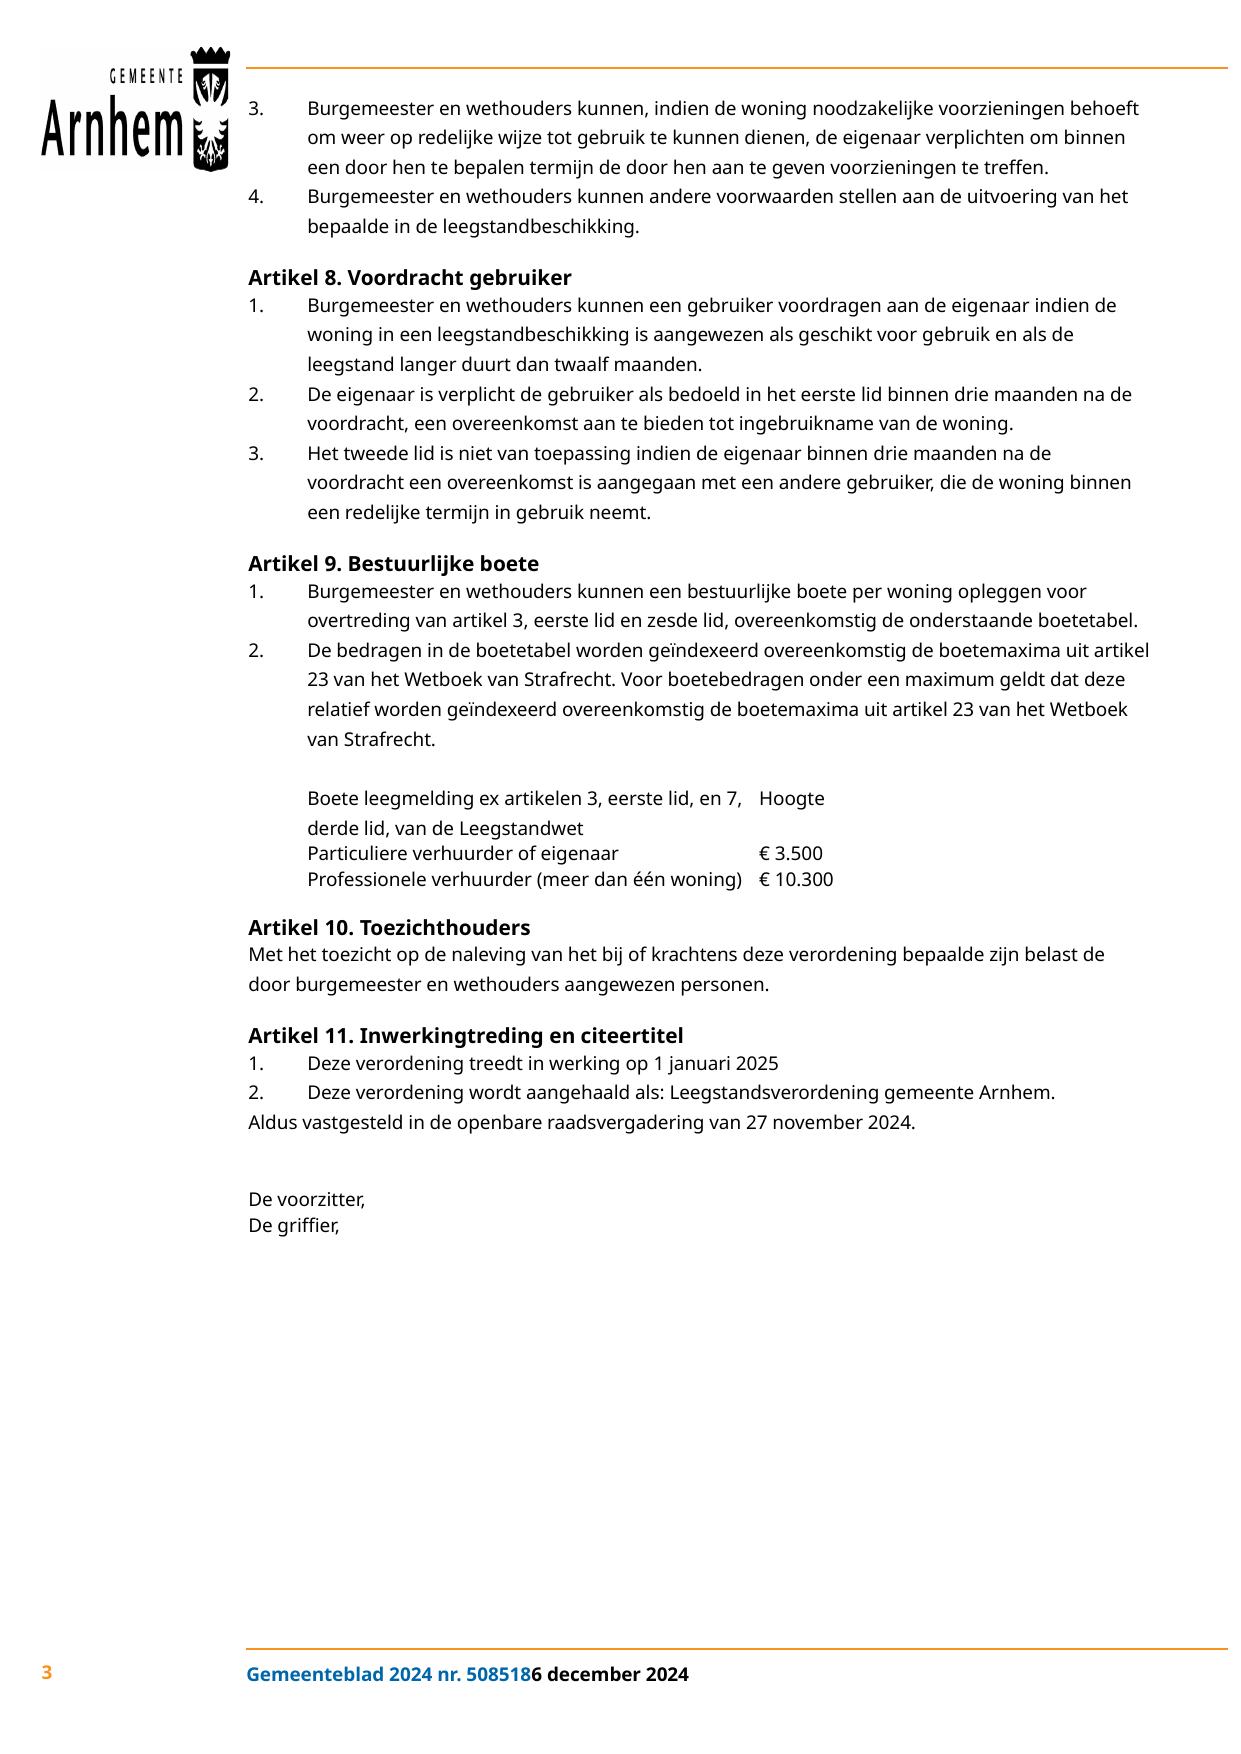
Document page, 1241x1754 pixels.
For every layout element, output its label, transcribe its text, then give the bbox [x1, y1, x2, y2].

list De bedragen in de boetetabel worden geïndexeerd overeenkomstig de boetemaxima uit artikel 23 van het Wetboek van Strafrecht. Voor boetebedragen onder een maximum geldt dat deze relatief worden geïndexeerd overeenkomstig de boetemaxima uit artikel 23 van het Wetboek van Strafrecht. [248, 637, 1152, 752]
picture [41, 47, 231, 172]
table_header Hoogte [759, 785, 1211, 840]
list Het tweede lid is niet van toepassing indien de eigenaar binnen drie maanden na de voordracht een overeenkomst is aangegaan met een andere gebruiker, die de woning binnen een redelijke termijn in gebruik neemt. [248, 440, 1152, 525]
table_cell € 10.300 [759, 866, 1211, 892]
text Artikel 9. Bestuurlijke boete [248, 549, 1152, 578]
text Met het toezicht op de naleving van het bij of krachtens deze verordening bepaalde zijn belast de door burgemeester en wethouders aangewezen personen. [248, 941, 1152, 997]
table_cell Particuliere verhuurder of eigenaar [307, 840, 759, 866]
text Artikel 11. Inwerkingtreding en citeertitel [248, 1021, 1152, 1050]
text De voorzitter, [248, 1186, 1152, 1212]
text Aldus vastgesteld in de openbare raadsvergadering van 27 november 2024. [248, 1109, 1152, 1134]
list Burgemeester en wethouders kunnen een bestuurlijke boete per woning opleggen voor overtreding van artikel 3, eerste lid en zesde lid, overeenkomstig de onderstaande boetetabel. [248, 578, 1152, 633]
text De griffier, [248, 1212, 1152, 1237]
list Burgemeester en wethouders kunnen een gebruiker voordragen aan de eigenaar indien de woning in een leegstandbeschikking is aangewezen als geschikt voor gebruik en als de leegstand langer duurt dan twaalf maanden. [248, 292, 1152, 377]
text Artikel 8. Voordracht gebruiker [248, 263, 1152, 292]
table_cell € 3.500 [759, 840, 1211, 866]
list Deze verordening wordt aangehaald als: Leegstandsverordening gemeente Arnhem. [248, 1079, 1152, 1105]
list Deze verordening treedt in werking op 1 januari 2025 [248, 1050, 1152, 1075]
list De eigenaar is verplicht de gebruiker als bedoeld in het eerste lid binnen drie maanden na de voordracht, een overeenkomst aan te bieden tot ingebruikname van de woning. [248, 381, 1152, 436]
text Artikel 10. Toezichthouders [248, 913, 1152, 941]
table_cell Professionele verhuurder (meer dan één woning) [307, 866, 759, 892]
table_header Boete leegmelding ex artikelen 3, eerste lid, en 7, derde lid, van de Leegstandwet [307, 785, 759, 840]
list Burgemeester en wethouders kunnen andere voorwaarden stellen aan de uitvoering van het bepaalde in de leegstandbeschikking. [248, 183, 1152, 239]
list Burgemeester en wethouders kunnen, indien de woning noodzakelijke voorzieningen behoeft om weer op redelijke wijze tot gebruik te kunnen dienen, de eigenaar verplichten om binnen een door hen te bepalen termijn de door hen aan te geven voorzieningen te treffen. [248, 95, 1152, 180]
